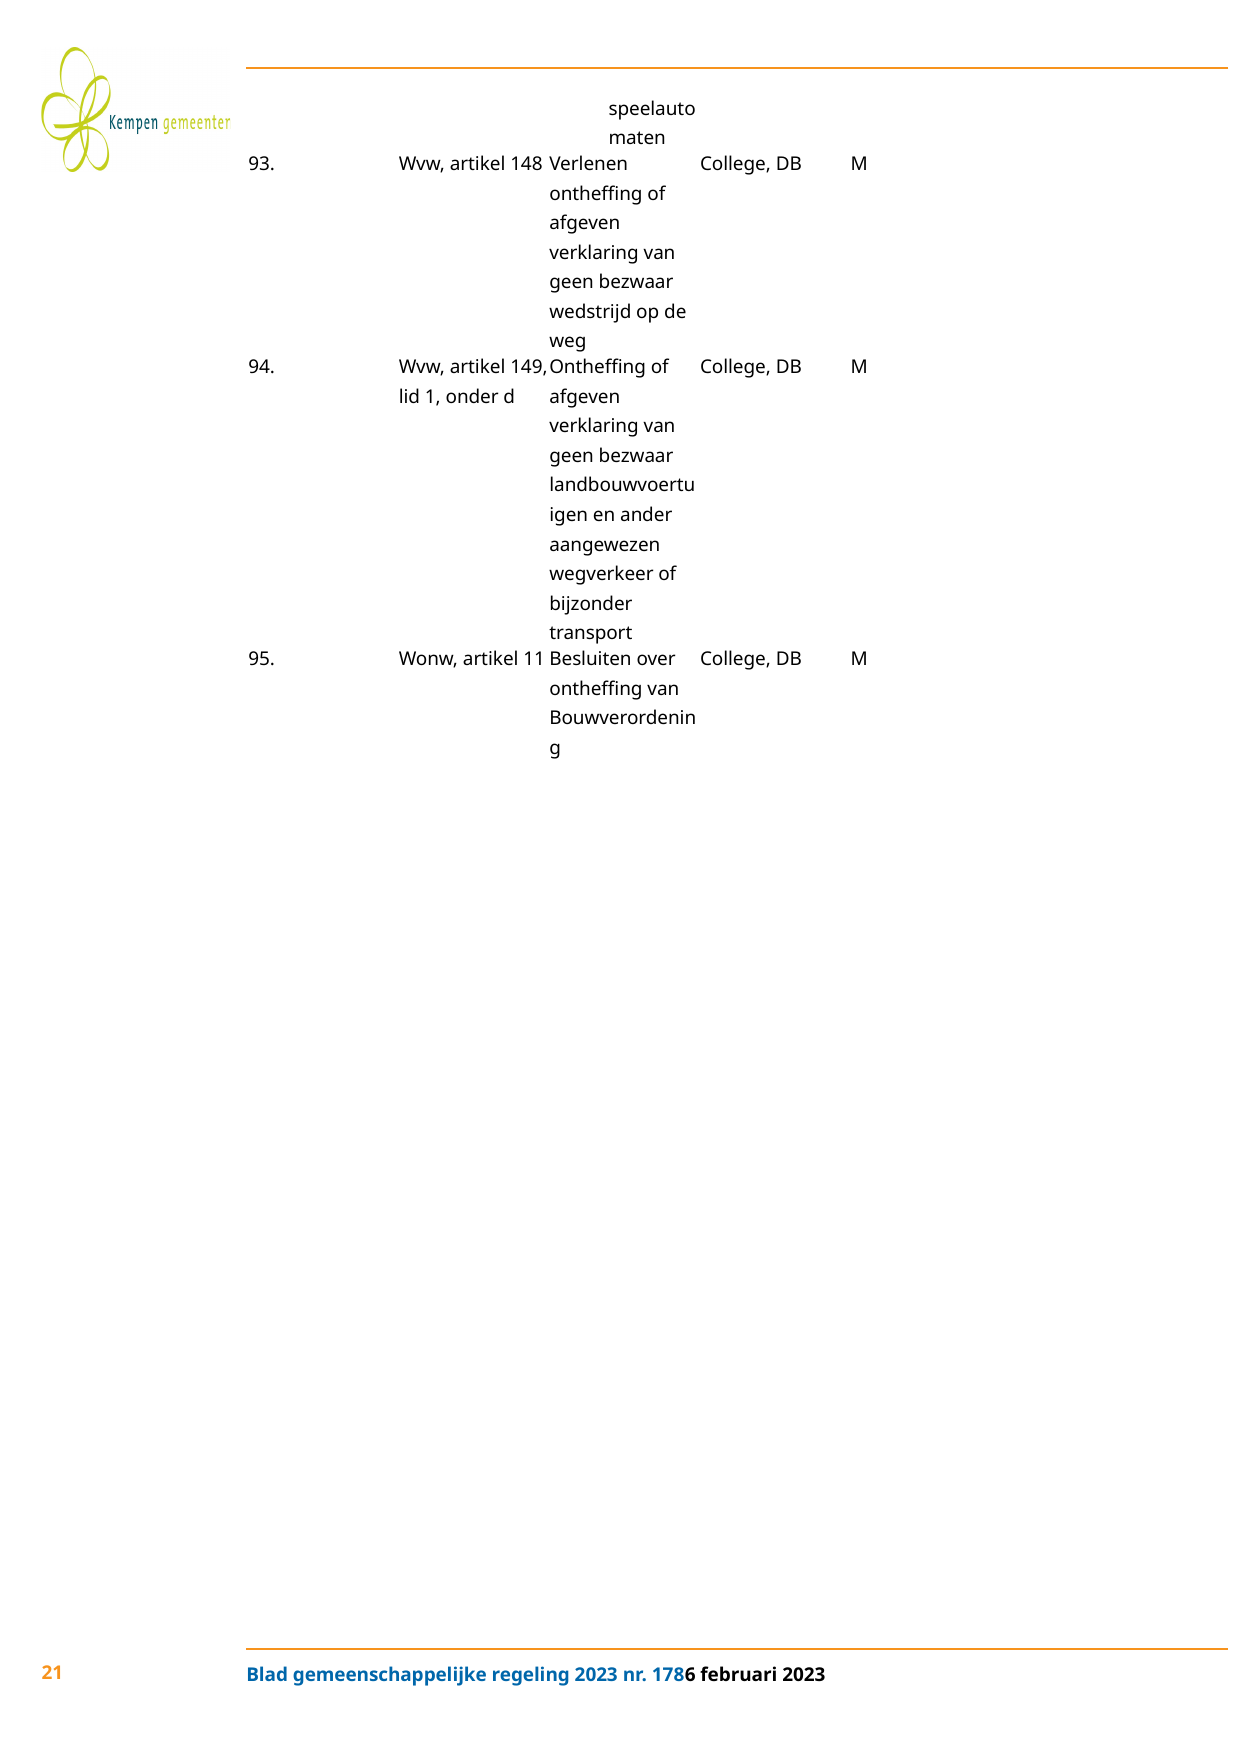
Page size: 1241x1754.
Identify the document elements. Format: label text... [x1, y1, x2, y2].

table_cell College, DB [700, 645, 850, 760]
table_cell [248, 353, 398, 645]
table_cell [248, 150, 398, 353]
table_cell Besluiten over ontheffing van Bouwverordening [549, 645, 700, 760]
table_cell [1001, 645, 1152, 760]
table_cell [700, 95, 850, 150]
table_cell speelautomaten [549, 95, 700, 150]
table_cell M [850, 645, 1001, 760]
table_cell Wvw, artikel 148 [399, 150, 549, 353]
table_cell [248, 645, 398, 760]
table_cell College, DB [700, 150, 850, 353]
table_cell Wvw, artikel 149, lid 1, onder d [399, 353, 549, 645]
table_cell [850, 95, 1001, 150]
table_cell Verlenen ontheffing of afgeven verklaring van geen bezwaar wedstrijd op de weg [549, 150, 700, 353]
table_cell [1001, 95, 1152, 150]
table_cell [399, 95, 549, 150]
table_cell M [850, 150, 1001, 353]
table_cell Ontheffing of afgeven verklaring van geen bezwaar landbouwvoertuigen en ander aangewezen wegverkeer of bijzonder transport [549, 353, 700, 645]
table_cell Wonw, artikel 11 [399, 645, 549, 760]
table_cell [1001, 150, 1152, 353]
table_cell [1001, 353, 1152, 645]
table_cell [248, 95, 398, 150]
table_cell M [850, 353, 1001, 645]
picture [41, 47, 231, 172]
table_cell College, DB [700, 353, 850, 645]
